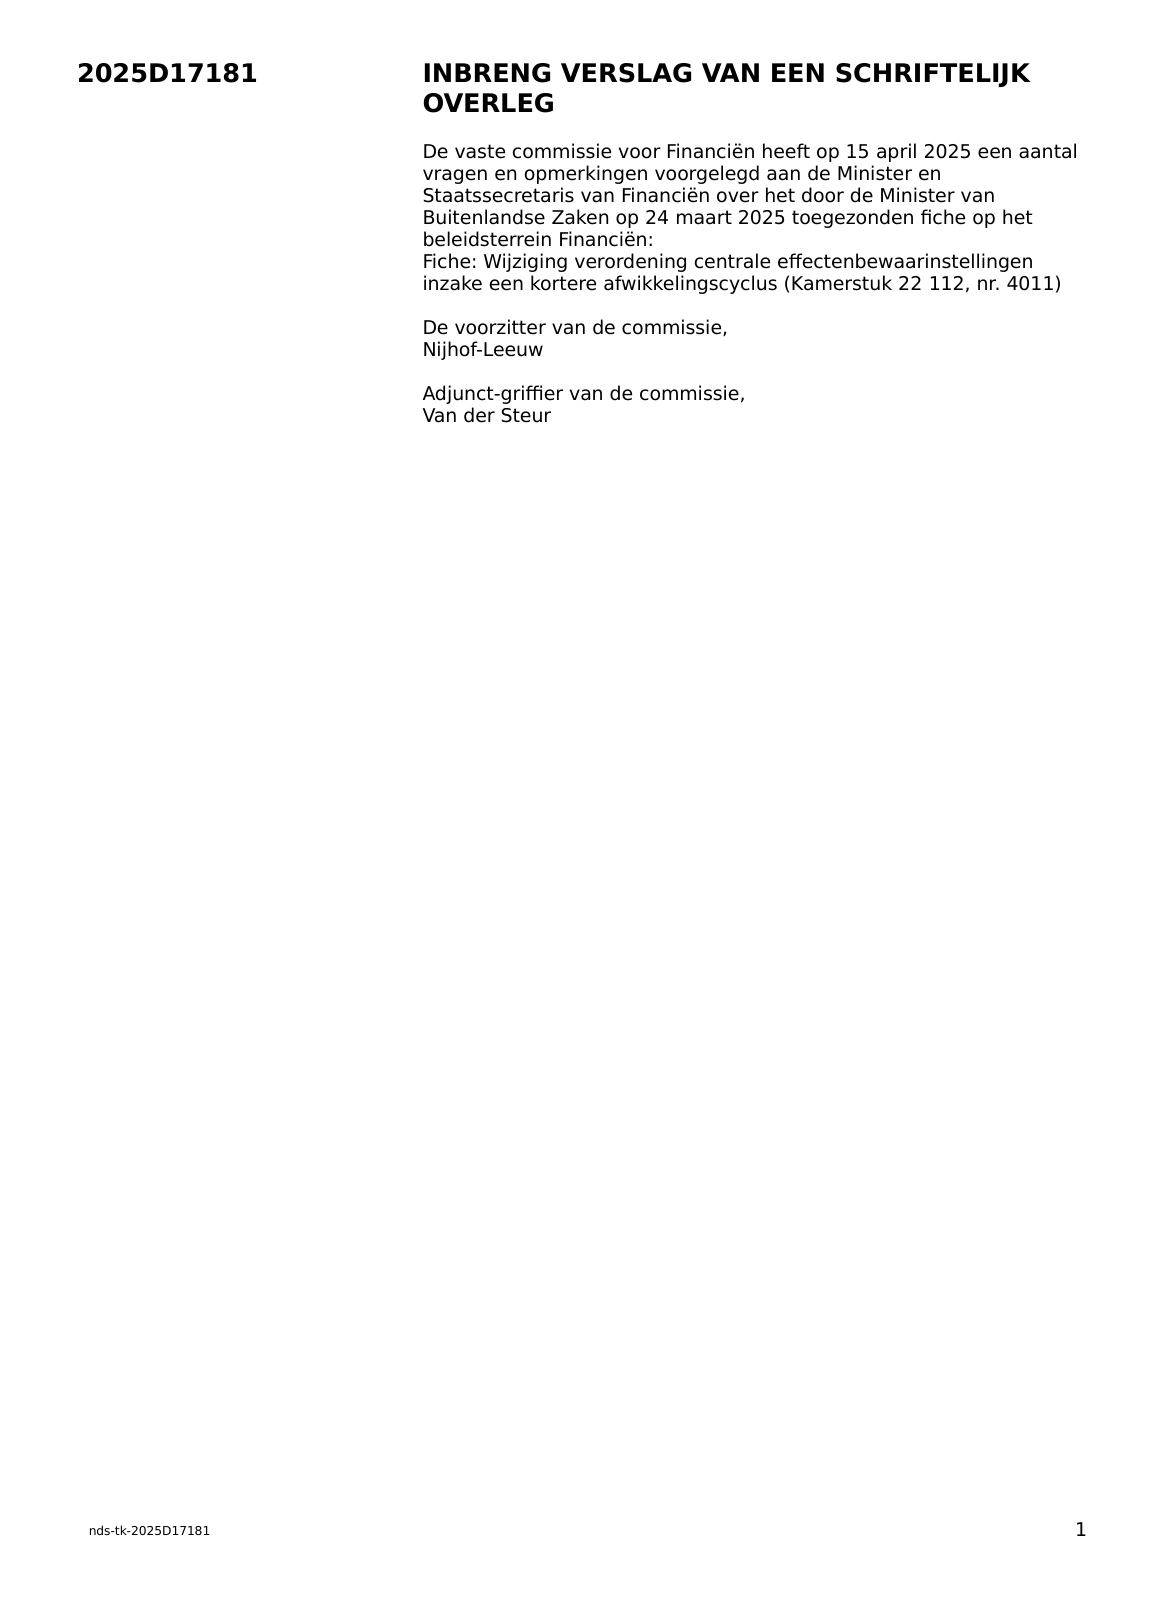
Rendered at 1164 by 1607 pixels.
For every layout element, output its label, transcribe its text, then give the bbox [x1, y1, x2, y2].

text nds-tk-2025D17181 [88, 1524, 323, 1538]
text Adjunct-griffier van de commissie, [422, 383, 1087, 405]
text Fiche: Wijziging verordening centrale effectenbewaarinstellingen inzake een kortere afwikkelingscyclus (Kamerstuk 22 112, nr. 4011) [422, 251, 1087, 294]
text De vaste commissie voor Financiën heeft op 15 april 2025 een aantal vragen en opmerkingen voorgelegd aan de Minister en Staatssecretaris van Financiën over het door de Minister van Buitenlandse Zaken op 24 maart 2025 toegezonden fiche op het beleidsterrein Financiën: [422, 141, 1087, 251]
text 2025D17181 INBRENG VERSLAG VAN EEN SCHRIFTELIJK OVERLEG [77, 59, 1087, 118]
text De voorzitter van de commissie, [422, 317, 1087, 339]
text Van der Steur [422, 405, 1087, 427]
text Nijhof-Leeuw [422, 339, 1087, 361]
